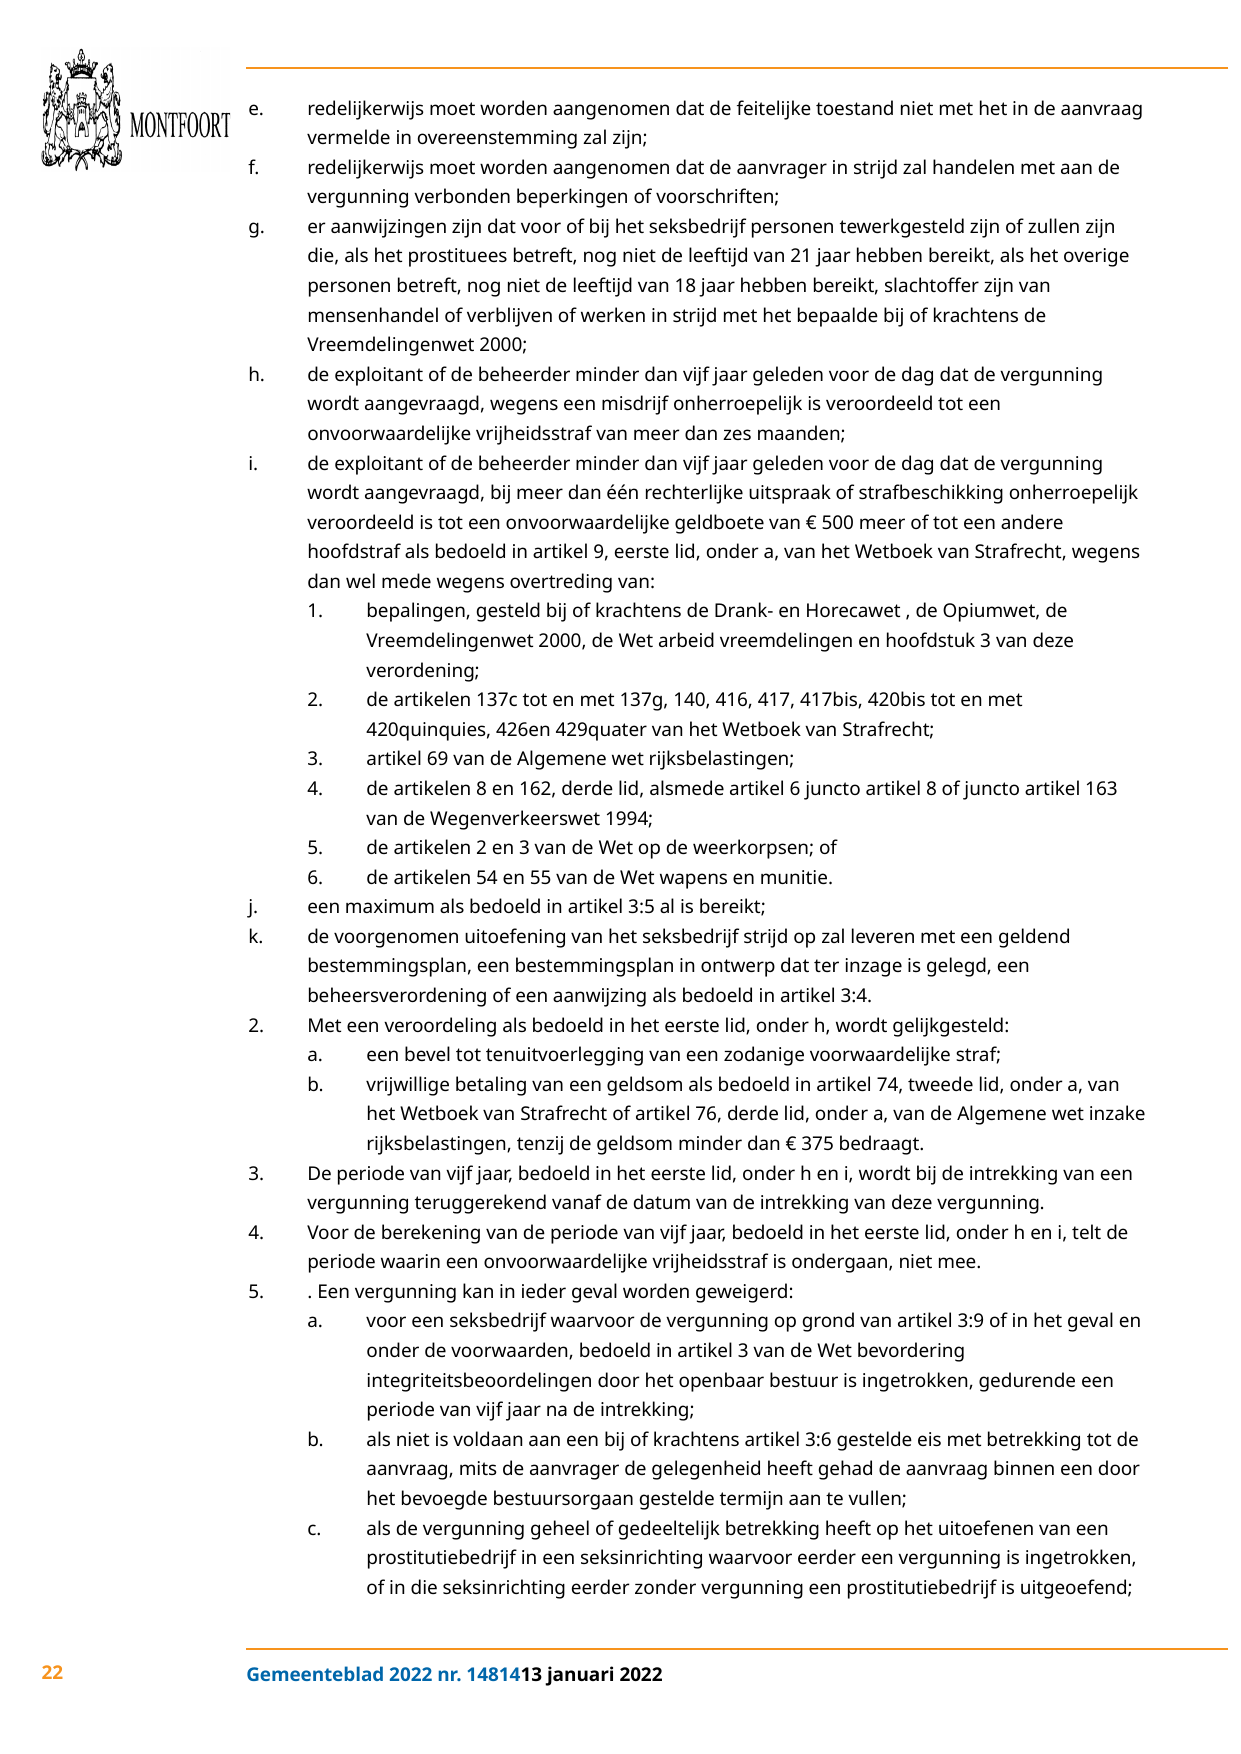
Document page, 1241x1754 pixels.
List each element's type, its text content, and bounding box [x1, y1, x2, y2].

list artikel 69 van de Algemene wet rijksbelastingen; [307, 746, 1152, 771]
list als niet is voldaan aan een bij of krachtens artikel 3:6 gestelde eis met betrekking tot de aanvraag, mits de aanvrager de gelegenheid heeft gehad de aanvraag binnen een door het bevoegde bestuursorgaan gestelde termijn aan te vullen; [307, 1426, 1152, 1511]
list de artikelen 8 en 162, derde lid, alsmede artikel 6 juncto artikel 8 of juncto artikel 163 van de Wegenverkeerswet 1994; [307, 775, 1152, 831]
list de exploitant of de beheerder minder dan vijf jaar geleden voor de dag dat de vergunning wordt aangevraagd, wegens een misdrijf onherroepelijk is veroordeeld tot een onvoorwaardelijke vrijheidsstraf van meer dan zes maanden; [248, 361, 1152, 446]
list er aanwijzingen zijn dat voor of bij het seksbedrijf personen tewerkgesteld zijn of zullen zijn die, als het prostituees betreft, nog niet de leeftijd van 21 jaar hebben bereikt, als het overige personen betreft, nog niet de leeftijd van 18 jaar hebben bereikt, slachtoffer zijn van mensenhandel of verblijven of werken in strijd met het bepaalde bij of krachtens de Vreemdelingenwet 2000; [248, 213, 1152, 357]
list Voor de berekening van de periode van vijf jaar, bedoeld in het eerste lid, onder h en i, telt de periode waarin een onvoorwaardelijke vrijheidsstraf is ondergaan, niet mee. [248, 1219, 1152, 1274]
list de exploitant of de beheerder minder dan vijf jaar geleden voor de dag dat de vergunning wordt aangevraagd, bij meer dan één rechterlijke uitspraak of strafbeschikking onherroepelijk veroordeeld is tot een onvoorwaardelijke geldboete van € 500 meer of tot een andere hoofdstraf als bedoeld in artikel 9, eerste lid, onder a, van het Wetboek van Strafrecht, wegens dan wel mede wegens overtreding van: [248, 450, 1152, 594]
list de artikelen 137c tot en met 137g, 140, 416, 417, 417bis, 420bis tot en met 420quinquies, 426en 429quater van het Wetboek van Strafrecht; [307, 686, 1152, 742]
list de artikelen 2 en 3 van de Wet op de weerkorpsen; of [307, 834, 1152, 860]
list Met een veroordeling als bedoeld in het eerste lid, onder h, wordt gelijkgesteld: [248, 1012, 1152, 1038]
list redelijkerwijs moet worden aangenomen dat de aanvrager in strijd zal handelen met aan de vergunning verbonden beperkingen of voorschriften; [248, 154, 1152, 209]
list als de vergunning geheel of gedeeltelijk betrekking heeft op het uitoefenen van een prostitutiebedrijf in een seksinrichting waarvoor eerder een vergunning is ingetrokken, of in die seksinrichting eerder zonder vergunning een prostitutiebedrijf is uitgeoefend; [307, 1515, 1152, 1600]
list een maximum als bedoeld in artikel 3:5 al is bereikt; [248, 893, 1152, 919]
list . Een vergunning kan in ieder geval worden geweigerd: [248, 1278, 1152, 1304]
list de artikelen 54 en 55 van de Wet wapens en munitie. [307, 864, 1152, 890]
picture [41, 47, 231, 172]
list redelijkerwijs moet worden aangenomen dat de feitelijke toestand niet met het in de aanvraag vermelde in overeenstemming zal zijn; [248, 95, 1152, 150]
list De periode van vijf jaar, bedoeld in het eerste lid, onder h en i, wordt bij de intrekking van een vergunning teruggerekend vanaf de datum van de intrekking van deze vergunning. [248, 1160, 1152, 1215]
list bepalingen, gesteld bij of krachtens de Drank- en Horecawet , de Opiumwet, de Vreemdelingenwet 2000, de Wet arbeid vreemdelingen en hoofdstuk 3 van deze verordening; [307, 598, 1152, 683]
list voor een seksbedrijf waarvoor de vergunning op grond van artikel 3:9 of in het geval en onder de voorwaarden, bedoeld in artikel 3 van de Wet bevordering integriteitsbeoordelingen door het openbaar bestuur is ingetrokken, gedurende een periode van vijf jaar na de intrekking; [307, 1308, 1152, 1422]
list vrijwillige betaling van een geldsom als bedoeld in artikel 74, tweede lid, onder a, van het Wetboek van Strafrecht of artikel 76, derde lid, onder a, van de Algemene wet inzake rijksbelastingen, tenzij de geldsom minder dan € 375 bedraagt. [307, 1071, 1152, 1156]
list de voorgenomen uitoefening van het seksbedrijf strijd op zal leveren met een geldend bestemmingsplan, een bestemmingsplan in ontwerp dat ter inzage is gelegd, een beheersverordening of een aanwijzing als bedoeld in artikel 3:4. [248, 923, 1152, 1008]
list een bevel tot tenuitvoerlegging van een zodanige voorwaardelijke straf; [307, 1041, 1152, 1067]
